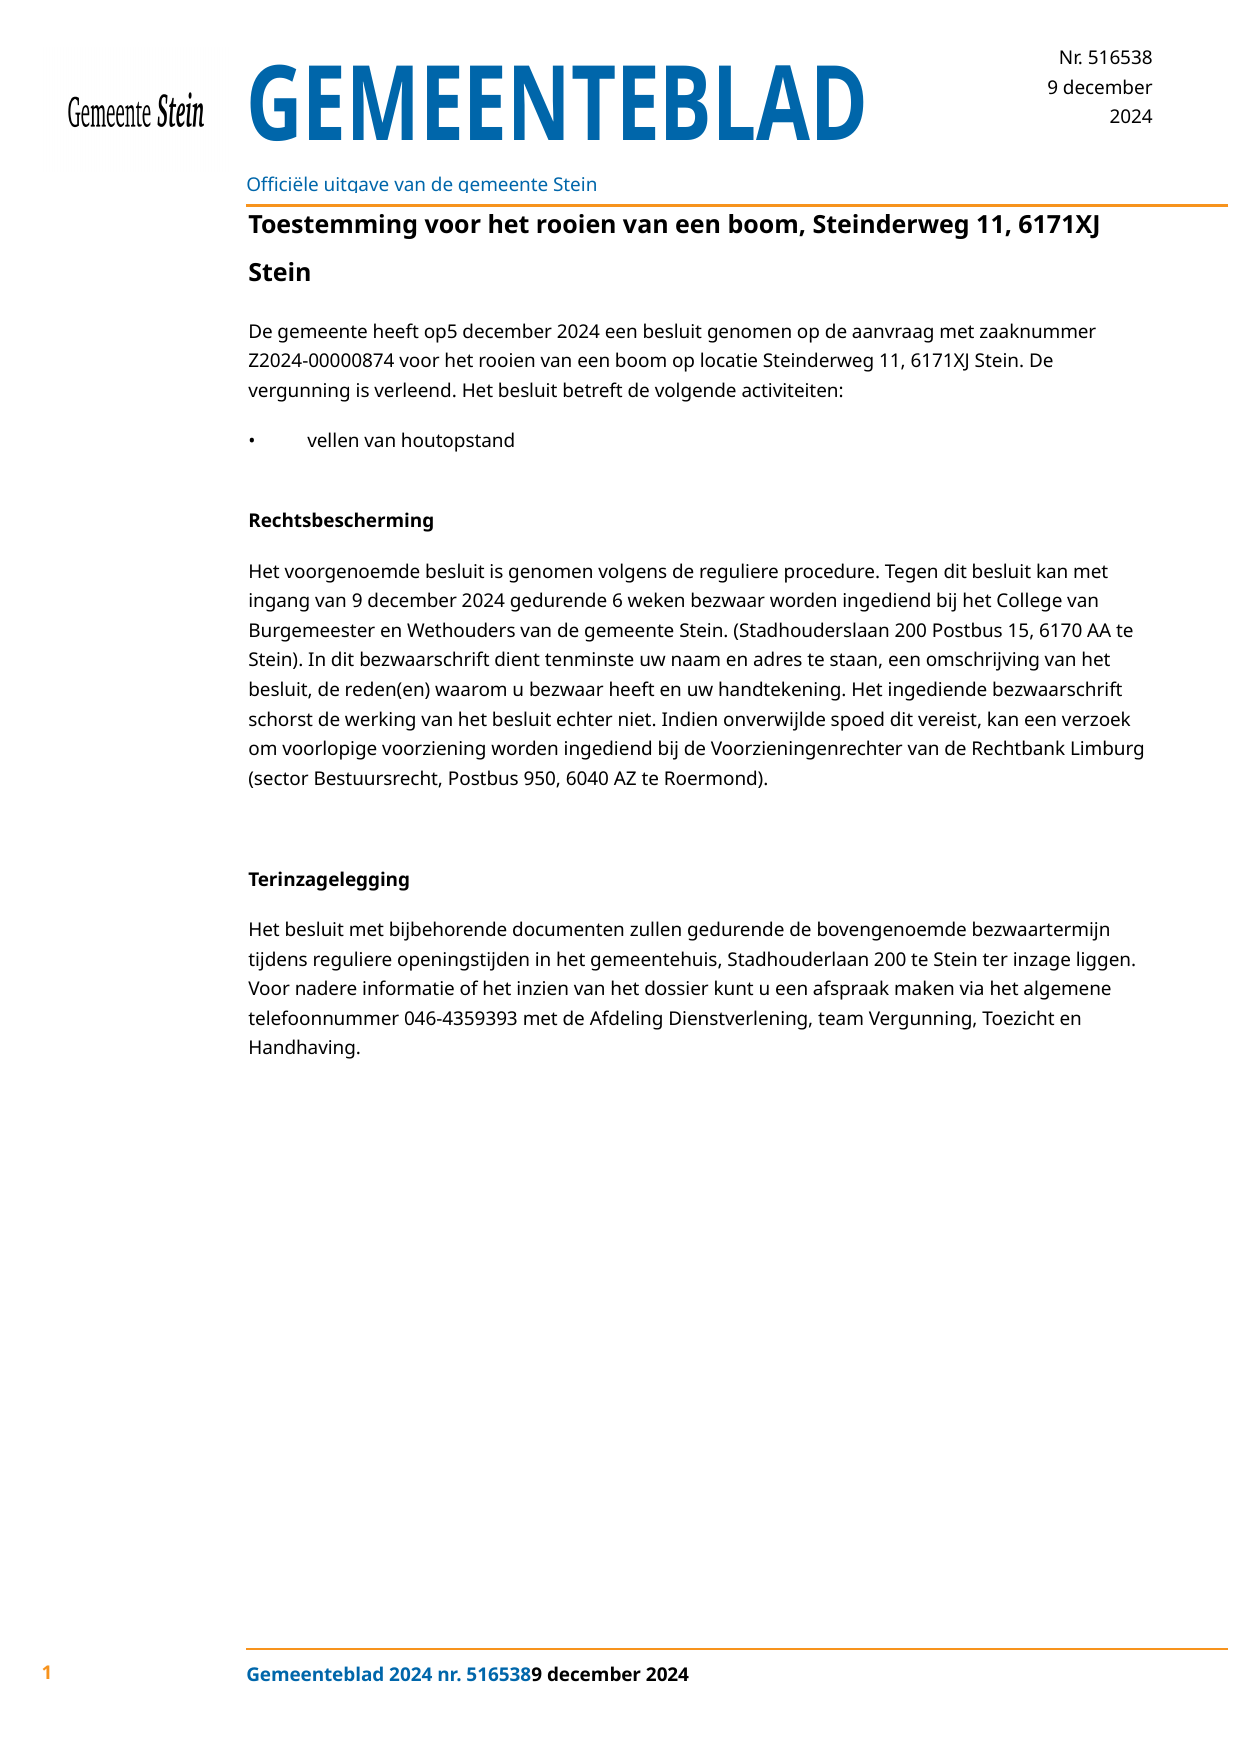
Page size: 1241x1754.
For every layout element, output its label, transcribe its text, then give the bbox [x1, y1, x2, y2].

text Het voorgenoemde besluit is genomen volgens de reguliere procedure. Tegen dit besluit kan met ingang van 9 december 2024 gedurende 6 weken bezwaar worden ingediend bij het College van Burgemeester en Wethouders van de gemeente Stein. (Stadhouderslaan 200 Postbus 15, 6170 AA te Stein). In dit bezwaarschrift dient tenminste uw naam en adres te staan, een omschrijving van het besluit, de reden(en) waarom u bezwaar heeft en uw handtekening. Het ingediende bezwaarschrift schorst de werking van het besluit echter niet. Indien onverwijlde spoed dit vereist, kan een verzoek om voorlopige voorziening worden ingediend bij de Voorzieningenrechter van de Rechtbank Limburg (sector Bestuursrecht, Postbus 950, 6040 AZ te Roermond). [248, 558, 1152, 791]
text Terinzagelegging [248, 866, 1152, 892]
list vellen van houtopstand [248, 427, 1152, 453]
text De gemeente heeft op5 december 2024 een besluit genomen op de aanvraag met zaaknummer Z2024-00000874 voor het rooien van een boom op locatie Steinderweg 11, 6171XJ Stein. De vergunning is verleend. Het besluit betreft de volgende activiteiten: [248, 318, 1152, 403]
text Het besluit met bijbehorende documenten zullen gedurende de bovengenoemde bezwaartermijn tijdens reguliere openingstijden in het gemeentehuis, Stadhouderlaan 200 te Stein ter inzage liggen. Voor nadere informatie of het inzien van het dossier kunt u een afspraak maken via het algemene telefoonnummer 046-4359393 met de Afdeling Dienstverlening, team Vergunning, Toezicht en Handhaving. [248, 916, 1152, 1060]
text Toestemming voor het rooien van een boom, Steinderweg 11, 6171XJ Stein [248, 207, 1152, 288]
picture [41, 47, 231, 172]
text Rechtsbescherming [248, 507, 1152, 533]
